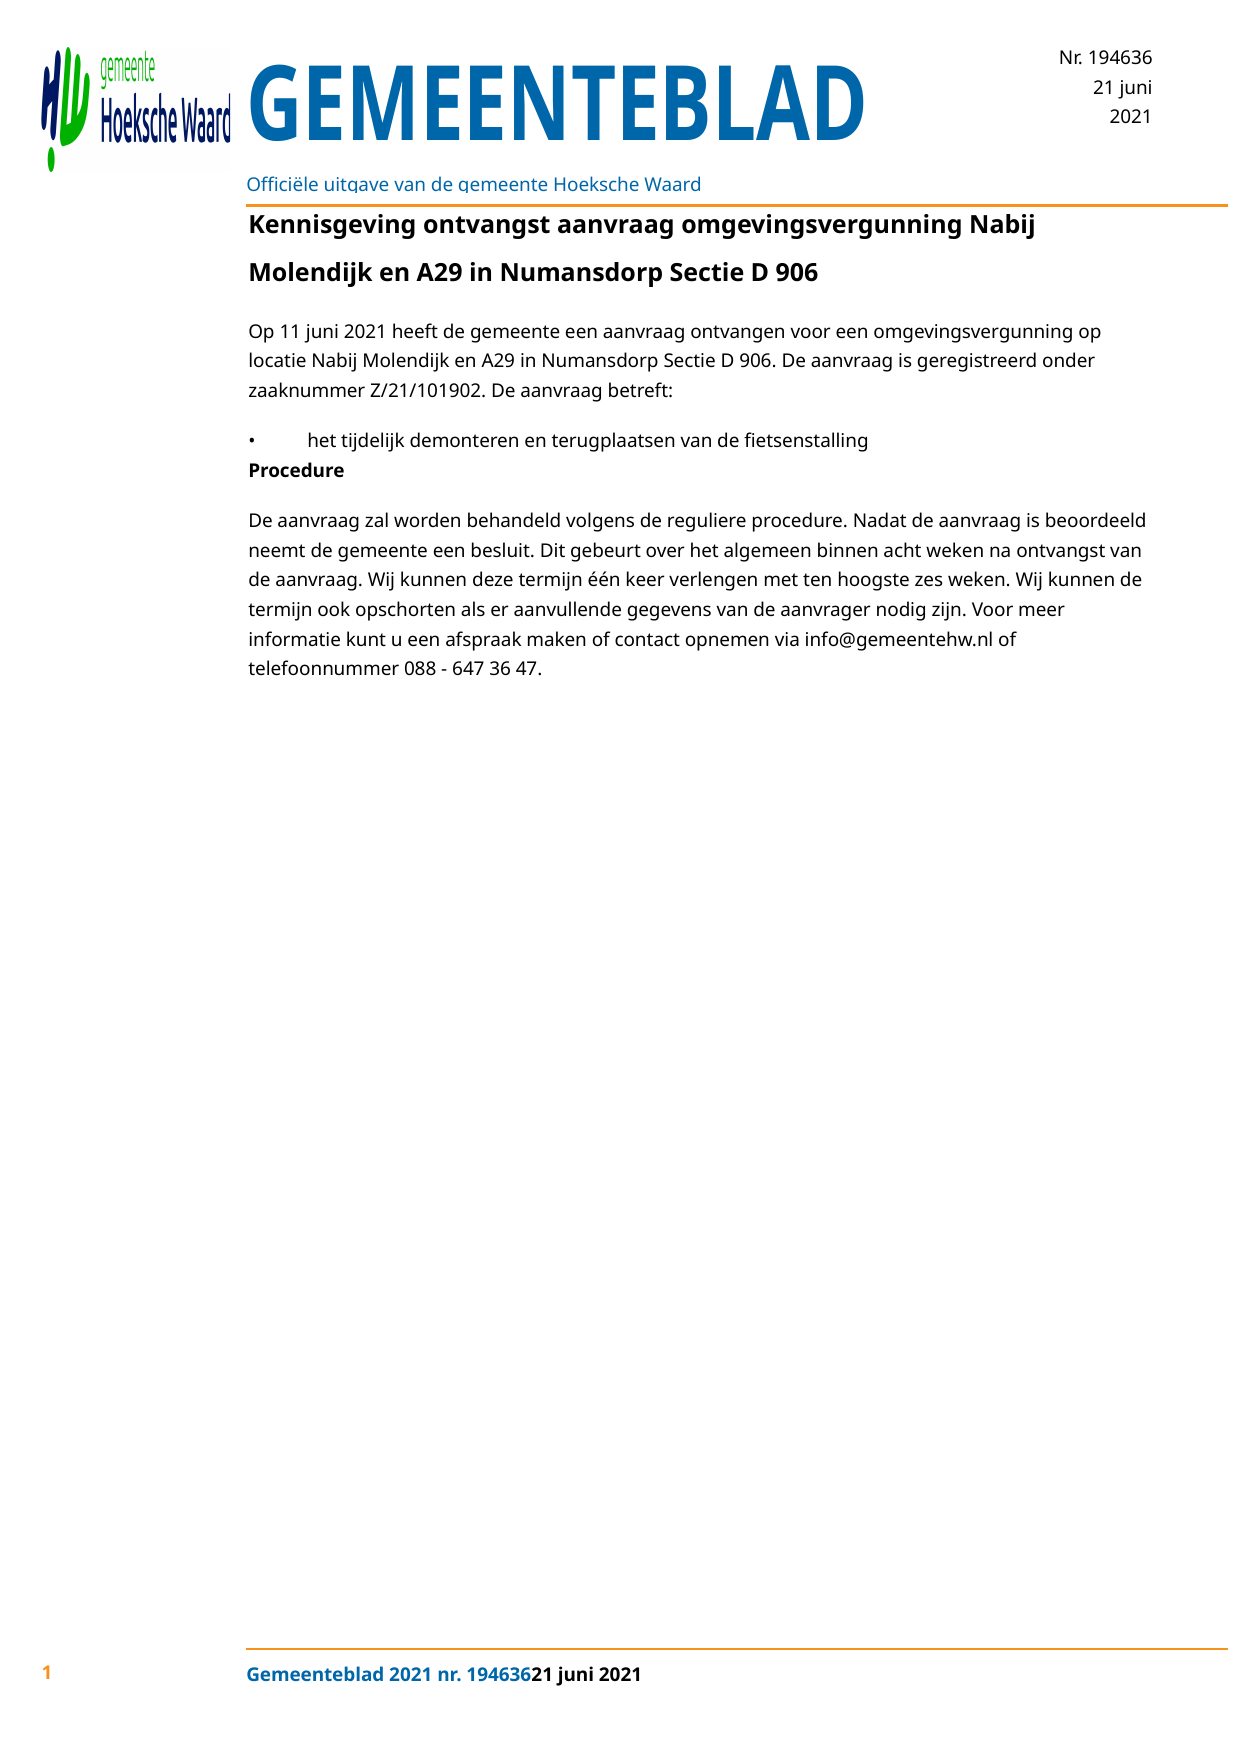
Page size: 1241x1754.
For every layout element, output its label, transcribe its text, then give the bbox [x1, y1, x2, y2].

list het tijdelijk demonteren en terugplaatsen van de fietsenstalling [248, 427, 1152, 453]
text De aanvraag zal worden behandeld volgens de reguliere procedure. Nadat de aanvraag is beoordeeld neemt de gemeente een besluit. Dit gebeurt over het algemeen binnen acht weken na ontvangst van de aanvraag. Wij kunnen deze termijn één keer verlengen met ten hoogste zes weken. Wij kunnen de termijn ook opschorten als er aanvullende gegevens van de aanvrager nodig zijn. Voor meer informatie kunt u een afspraak maken of contact opnemen via info@gemeentehw.nl of telefoonnummer 088 - 647 36 47. [248, 507, 1152, 681]
text Kennisgeving ontvangst aanvraag omgevingsvergunning Nabij Molendijk en A29 in Numansdorp Sectie D 906 [248, 207, 1152, 288]
text Op 11 juni 2021 heeft de gemeente een aanvraag ontvangen voor een omgevingsvergunning op locatie Nabij Molendijk en A29 in Numansdorp Sectie D 906. De aanvraag is geregistreerd onder zaaknummer Z/21/101902. De aanvraag betreft: [248, 318, 1152, 403]
picture [41, 47, 231, 172]
text Procedure [248, 457, 1152, 483]
